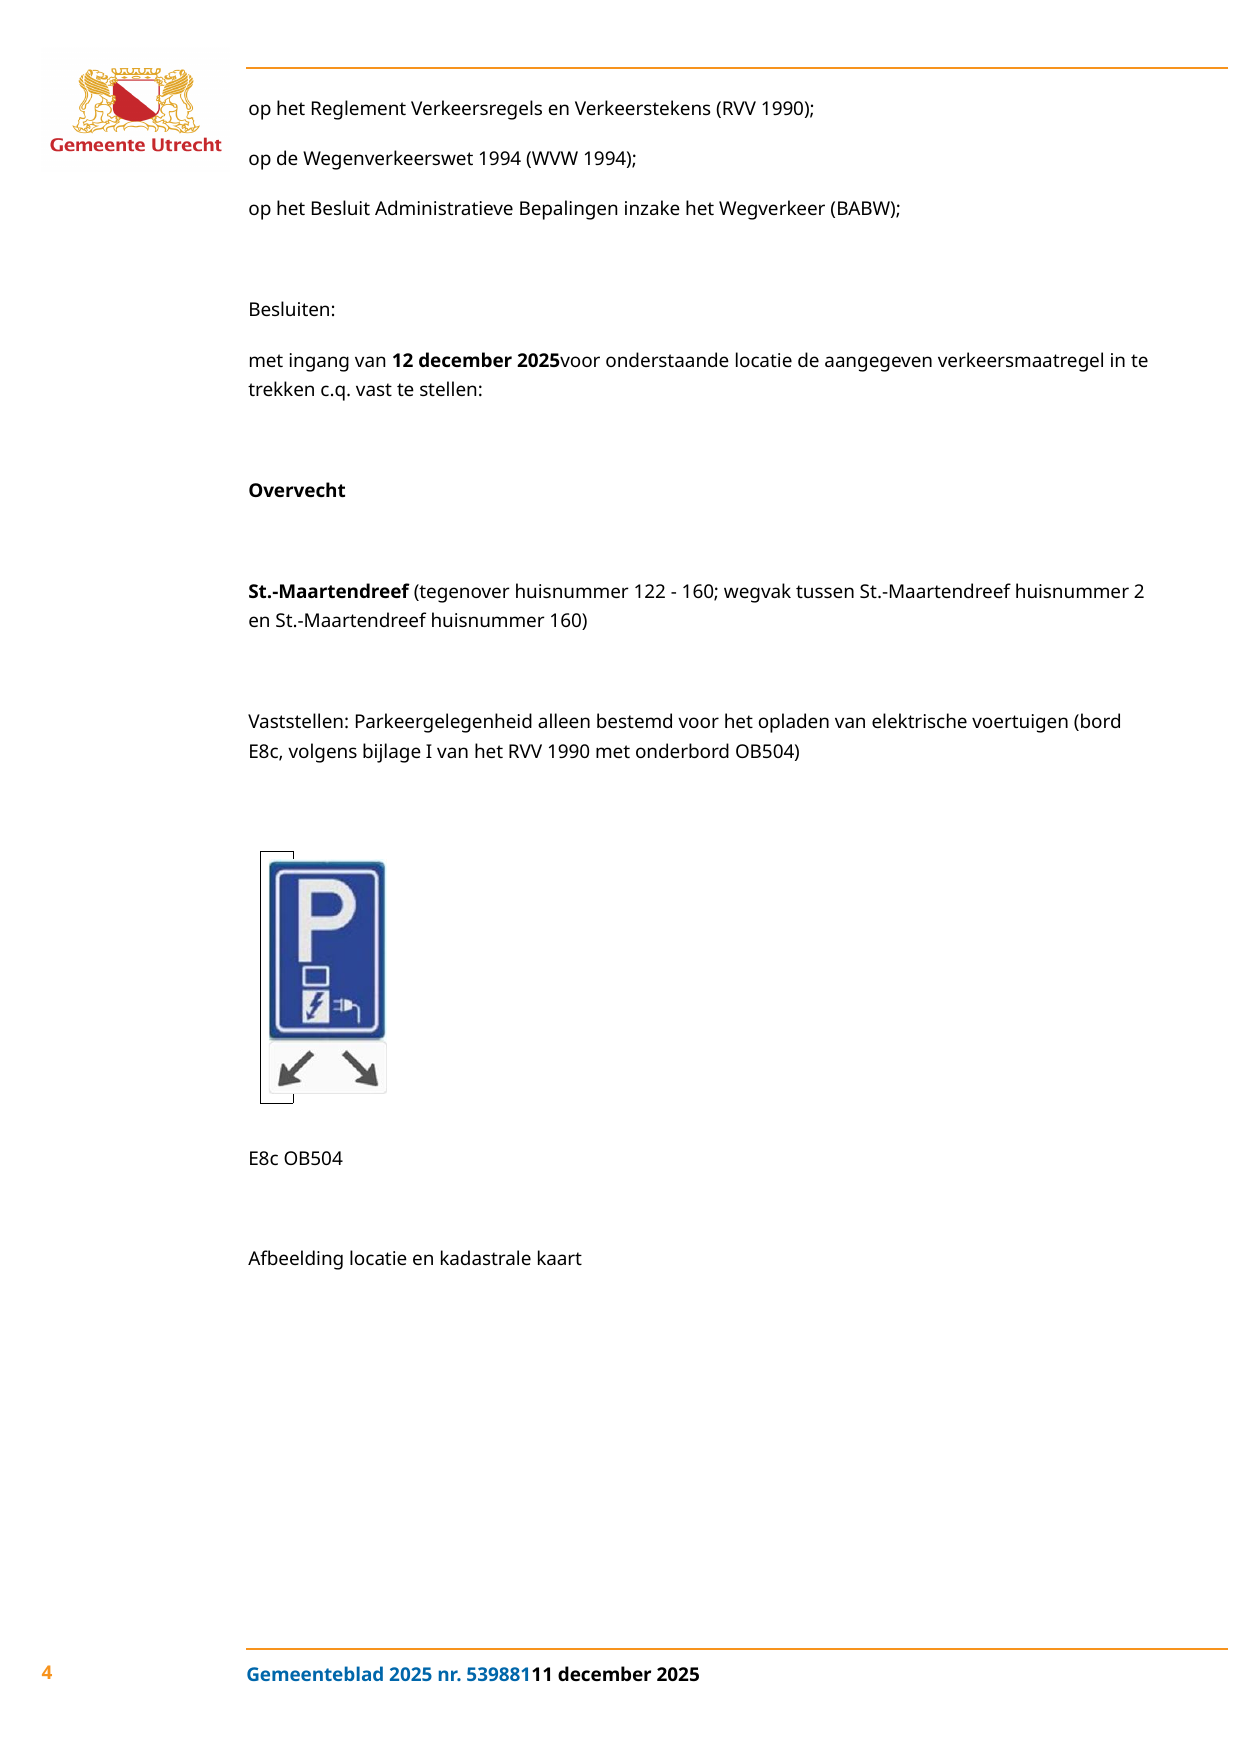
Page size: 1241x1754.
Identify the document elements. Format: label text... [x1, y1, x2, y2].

text St.-Maartendreef (tegenover huisnummer 122 - 160; wegvak tussen St.-Maartendreef huisnummer 2 en St.-Maartendreef huisnummer 160) [248, 578, 1152, 633]
text Vaststellen: Parkeergelegenheid alleen bestemd voor het opladen van elektrische voertuigen (bord E8c, volgens bijlage I van het RVV 1990 met onderbord OB504) [248, 708, 1152, 764]
text Overvecht [248, 477, 1152, 503]
text met ingang van 12 december 2025voor onderstaande locatie de aangegeven verkeersmaatregel in te trekken c.q. vast te stellen: [248, 347, 1152, 402]
picture [268, 859, 387, 1094]
text op het Reglement Verkeersregels en Verkeerstekens (RVV 1990); [248, 95, 1152, 121]
text op het Besluit Administratieve Bepalingen inzake het Wegverkeer (BABW); [248, 196, 1152, 221]
text E8c OB504 [248, 1145, 1152, 1171]
text op de Wegenverkeerswet 1994 (WVW 1994); [248, 145, 1152, 171]
text Besluiten: [248, 296, 1152, 322]
text Afbeelding locatie en kadastrale kaart [248, 1246, 1152, 1271]
picture [41, 47, 231, 172]
